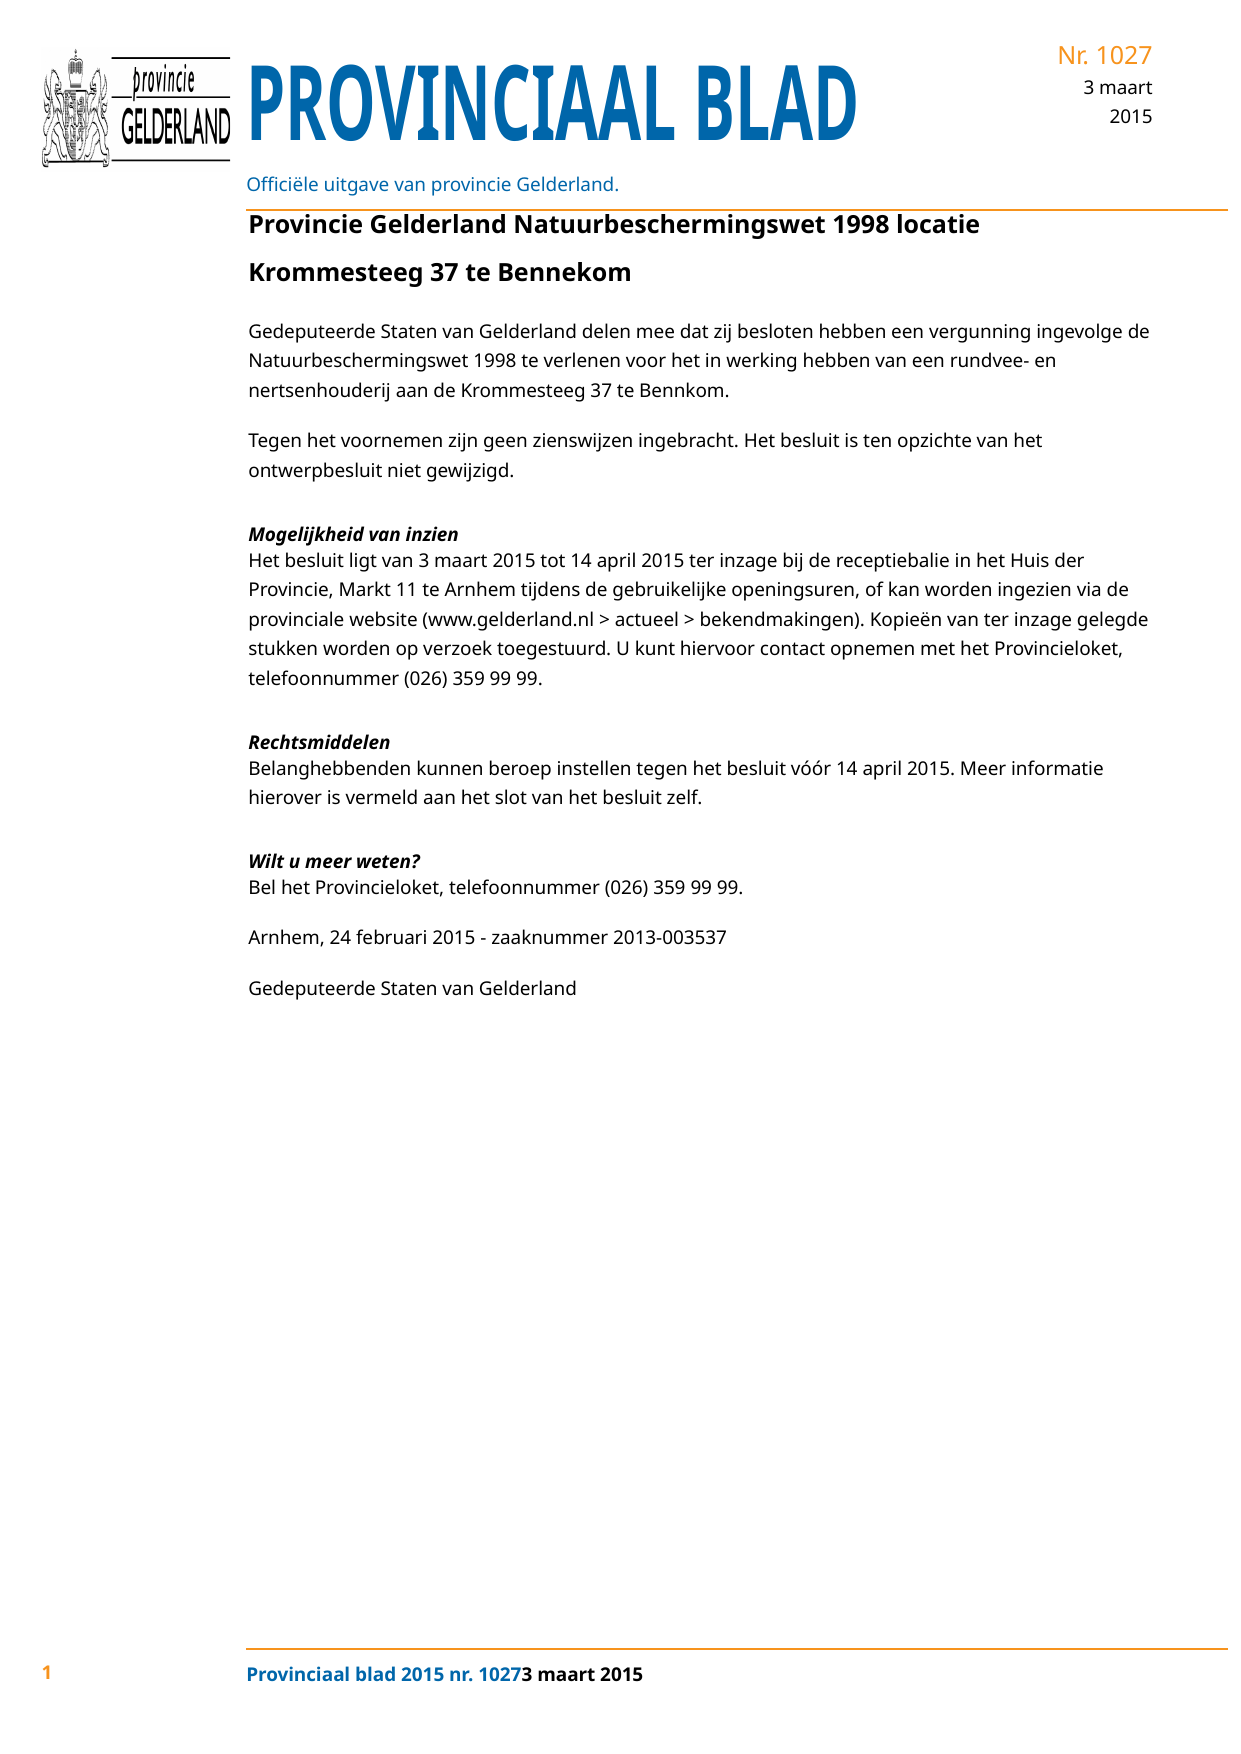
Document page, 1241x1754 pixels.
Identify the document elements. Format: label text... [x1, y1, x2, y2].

text Provincie Gelderland Natuurbeschermingswet 1998 locatie Krommesteeg 37 te Bennekom [248, 211, 1152, 288]
text Tegen het voornemen zijn geen zienswijzen ingebracht. Het besluit is ten opzichte van het ontwerpbesluit niet gewijzigd. [248, 427, 1152, 483]
text Gedeputeerde Staten van Gelderland [248, 975, 1152, 1001]
text Het besluit ligt van 3 maart 2015 tot 14 april 2015 ter inzage bij de receptiebalie in het Huis der Provincie, Markt 11 te Arnhem tijdens de gebruikelijke openingsuren, of kan worden ingezien via de provinciale website (www.gelderland.nl > actueel > bekendmakingen). Kopieën van ter inzage gelegde stukken worden op verzoek toegestuurd. U kunt hiervoor contact opnemen met het Provincieloket, telefoonnummer (026) 359 99 99. [248, 547, 1152, 691]
text Bel het Provincieloket, telefoonnummer (026) 359 99 99. [248, 874, 1152, 900]
text Rechtsmiddelen [248, 729, 1152, 755]
text Belanghebbenden kunnen beroep instellen tegen het besluit vóór 14 april 2015. Meer informatie hierover is vermeld aan het slot van het besluit zelf. [248, 755, 1152, 810]
picture [41, 47, 231, 172]
text Wilt u meer weten? [248, 848, 1152, 874]
text Mogelijkheid van inzien [248, 521, 1152, 547]
text Gedeputeerde Staten van Gelderland delen mee dat zij besloten hebben een vergunning ingevolge de Natuurbeschermingswet 1998 te verlenen voor het in werking hebben van een rundvee- en nertsenhouderij aan de Krommesteeg 37 te Bennkom. [248, 318, 1152, 403]
text Arnhem, 24 februari 2015 - zaaknummer 2013-003537 [248, 924, 1152, 950]
